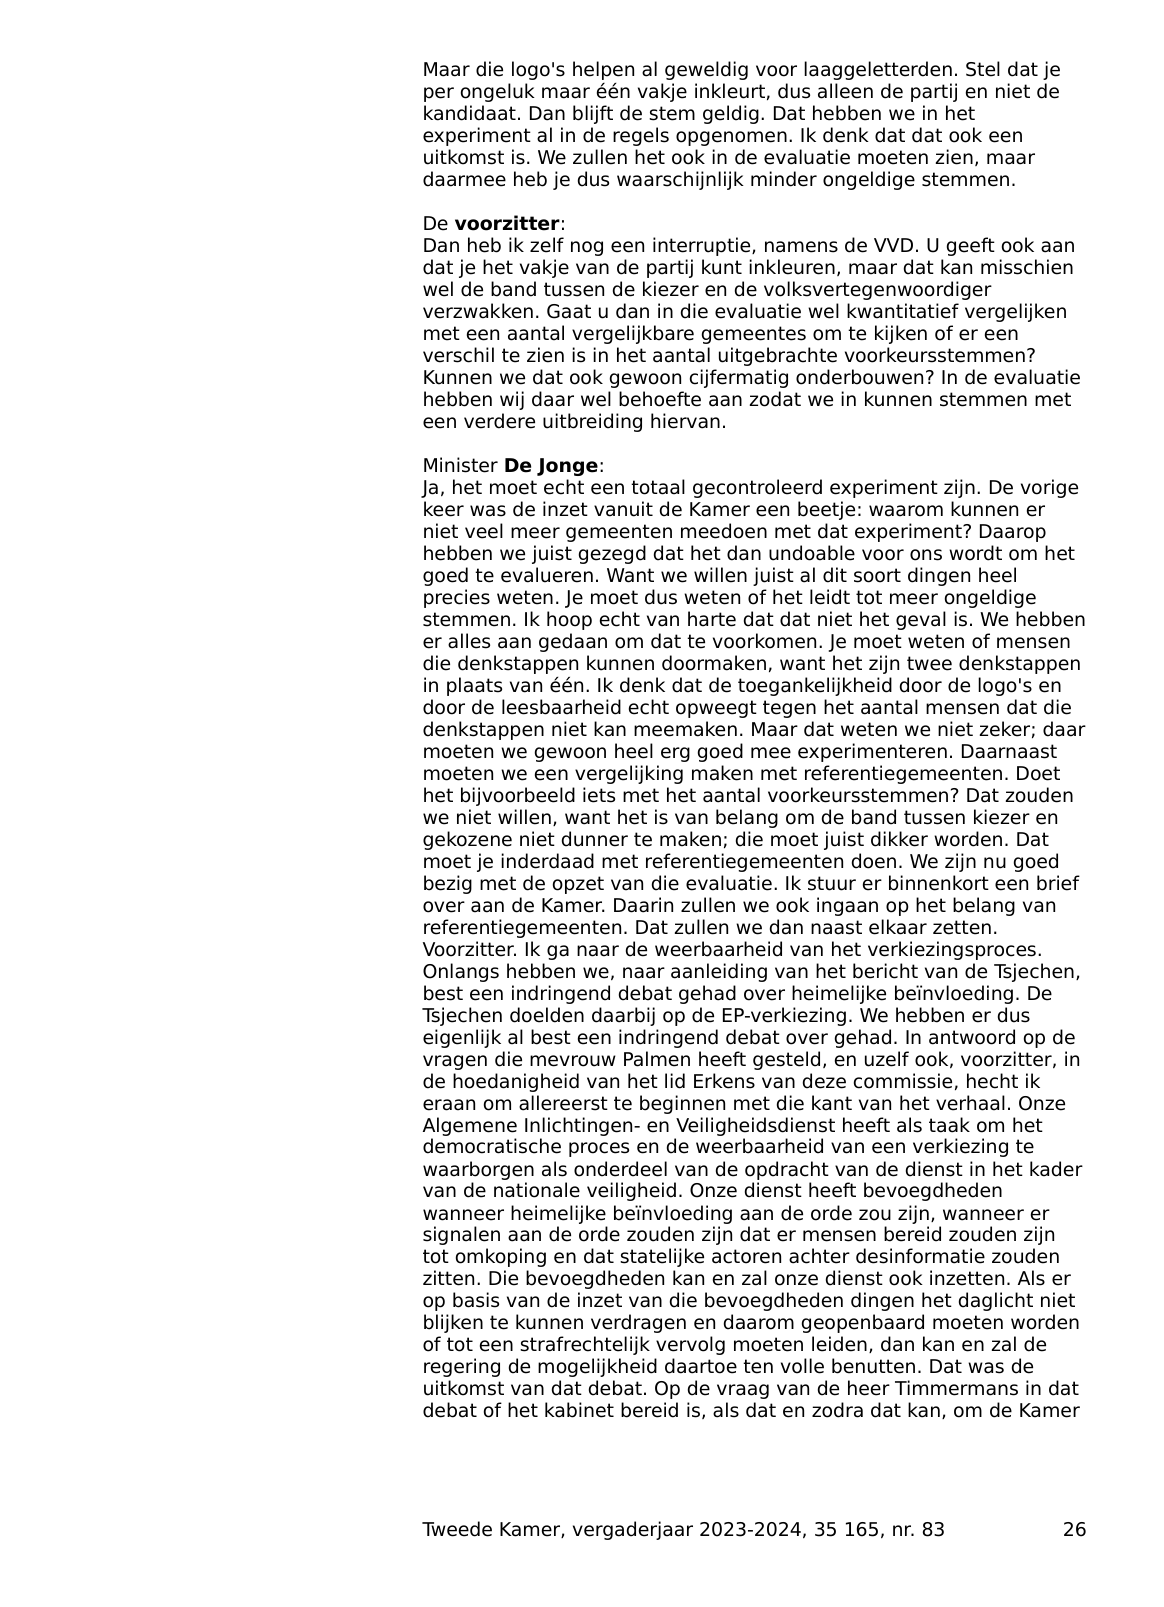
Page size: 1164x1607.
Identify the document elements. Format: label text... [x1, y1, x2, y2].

text Dan heb ik zelf nog een interruptie, namens de VVD. U geeft ook aan dat je het vakje van de partij kunt inkleuren, maar dat kan misschien wel de band tussen de kiezer en de volksvertegenwoordiger verzwakken. Gaat u dan in die evaluatie wel kwantitatief vergelijken met een aantal vergelijkbare gemeentes om te kijken of er een verschil te zien is in het aantal uitgebrachte voorkeursstemmen? Kunnen we dat ook gewoon cijfermatig onderbouwen? In de evaluatie hebben wij daar wel behoefte aan zodat we in kunnen stemmen met een verdere uitbreiding hiervan. [422, 235, 1087, 433]
text Maar die logo's helpen al geweldig voor laaggeletterden. Stel dat je per ongeluk maar één vakje inkleurt, dus alleen de partij en niet de kandidaat. Dan blijft de stem geldig. Dat hebben we in het experiment al in de regels opgenomen. Ik denk dat dat ook een uitkomst is. We zullen het ook in de evaluatie moeten zien, maar daarmee heb je dus waarschijnlijk minder ongeldige stemmen. [422, 59, 1087, 191]
text Minister De Jonge: [422, 455, 1087, 477]
text Voorzitter. Ik ga naar de weerbaarheid van het verkiezingsproces. Onlangs hebben we, naar aanleiding van het bericht van de Tsjechen, best een indringend debat gehad over heimelijke beïnvloeding. De Tsjechen doelden daarbij op de EP-verkiezing. We hebben er dus eigenlijk al best een indringend debat over gehad. In antwoord op de vragen die mevrouw Palmen heeft gesteld, en uzelf ook, voorzitter, in de hoedanigheid van het lid Erkens van deze commissie, hecht ik eraan om allereerst te beginnen met die kant van het verhaal. Onze Algemene Inlichtingen- en Veiligheidsdienst heeft als taak om het democratische proces en de weerbaarheid van een verkiezing te waarborgen als onderdeel van de opdracht van de dienst in het kader van de nationale veiligheid. Onze dienst heeft bevoegdheden wanneer heimelijke beïnvloeding aan de orde zou zijn, wanneer er signalen aan de orde zouden zijn dat er mensen bereid zouden zijn tot omkoping en dat statelijke actoren achter desinformatie zouden zitten. Die bevoegdheden kan en zal onze dienst ook inzetten. Als er op basis van de inzet van die bevoegdheden dingen het daglicht niet blijken te kunnen verdragen en daarom geopenbaard moeten worden of tot een strafrechtelijk vervolg moeten leiden, dan kan en zal de regering de mogelijkheid daartoe ten volle benutten. Dat was de uitkomst van dat debat. Op de vraag van de heer Timmermans in dat debat of het kabinet bereid is, als dat en zodra dat kan, om de Kamer [422, 939, 1087, 1422]
text De voorzitter: [422, 213, 1087, 235]
text Ja, het moet echt een totaal gecontroleerd experiment zijn. De vorige keer was de inzet vanuit de Kamer een beetje: waarom kunnen er niet veel meer gemeenten meedoen met dat experiment? Daarop hebben we juist gezegd dat het dan undoable voor ons wordt om het goed te evalueren. Want we willen juist al dit soort dingen heel precies weten. Je moet dus weten of het leidt tot meer ongeldige stemmen. Ik hoop echt van harte dat dat niet het geval is. We hebben er alles aan gedaan om dat te voorkomen. Je moet weten of mensen die denkstappen kunnen doormaken, want het zijn twee denkstappen in plaats van één. Ik denk dat de toegankelijkheid door de logo's en door de leesbaarheid echt opweegt tegen het aantal mensen dat die denkstappen niet kan meemaken. Maar dat weten we niet zeker; daar moeten we gewoon heel erg goed mee experimenteren. Daarnaast moeten we een vergelijking maken met referentiegemeenten. Doet het bijvoorbeeld iets met het aantal voorkeursstemmen? Dat zouden we niet willen, want het is van belang om de band tussen kiezer en gekozene niet dunner te maken; die moet juist dikker worden. Dat moet je inderdaad met referentiegemeenten doen. We zijn nu goed bezig met de opzet van die evaluatie. Ik stuur er binnenkort een brief over aan de Kamer. Daarin zullen we ook ingaan op het belang van referentiegemeenten. Dat zullen we dan naast elkaar zetten. [422, 477, 1087, 939]
